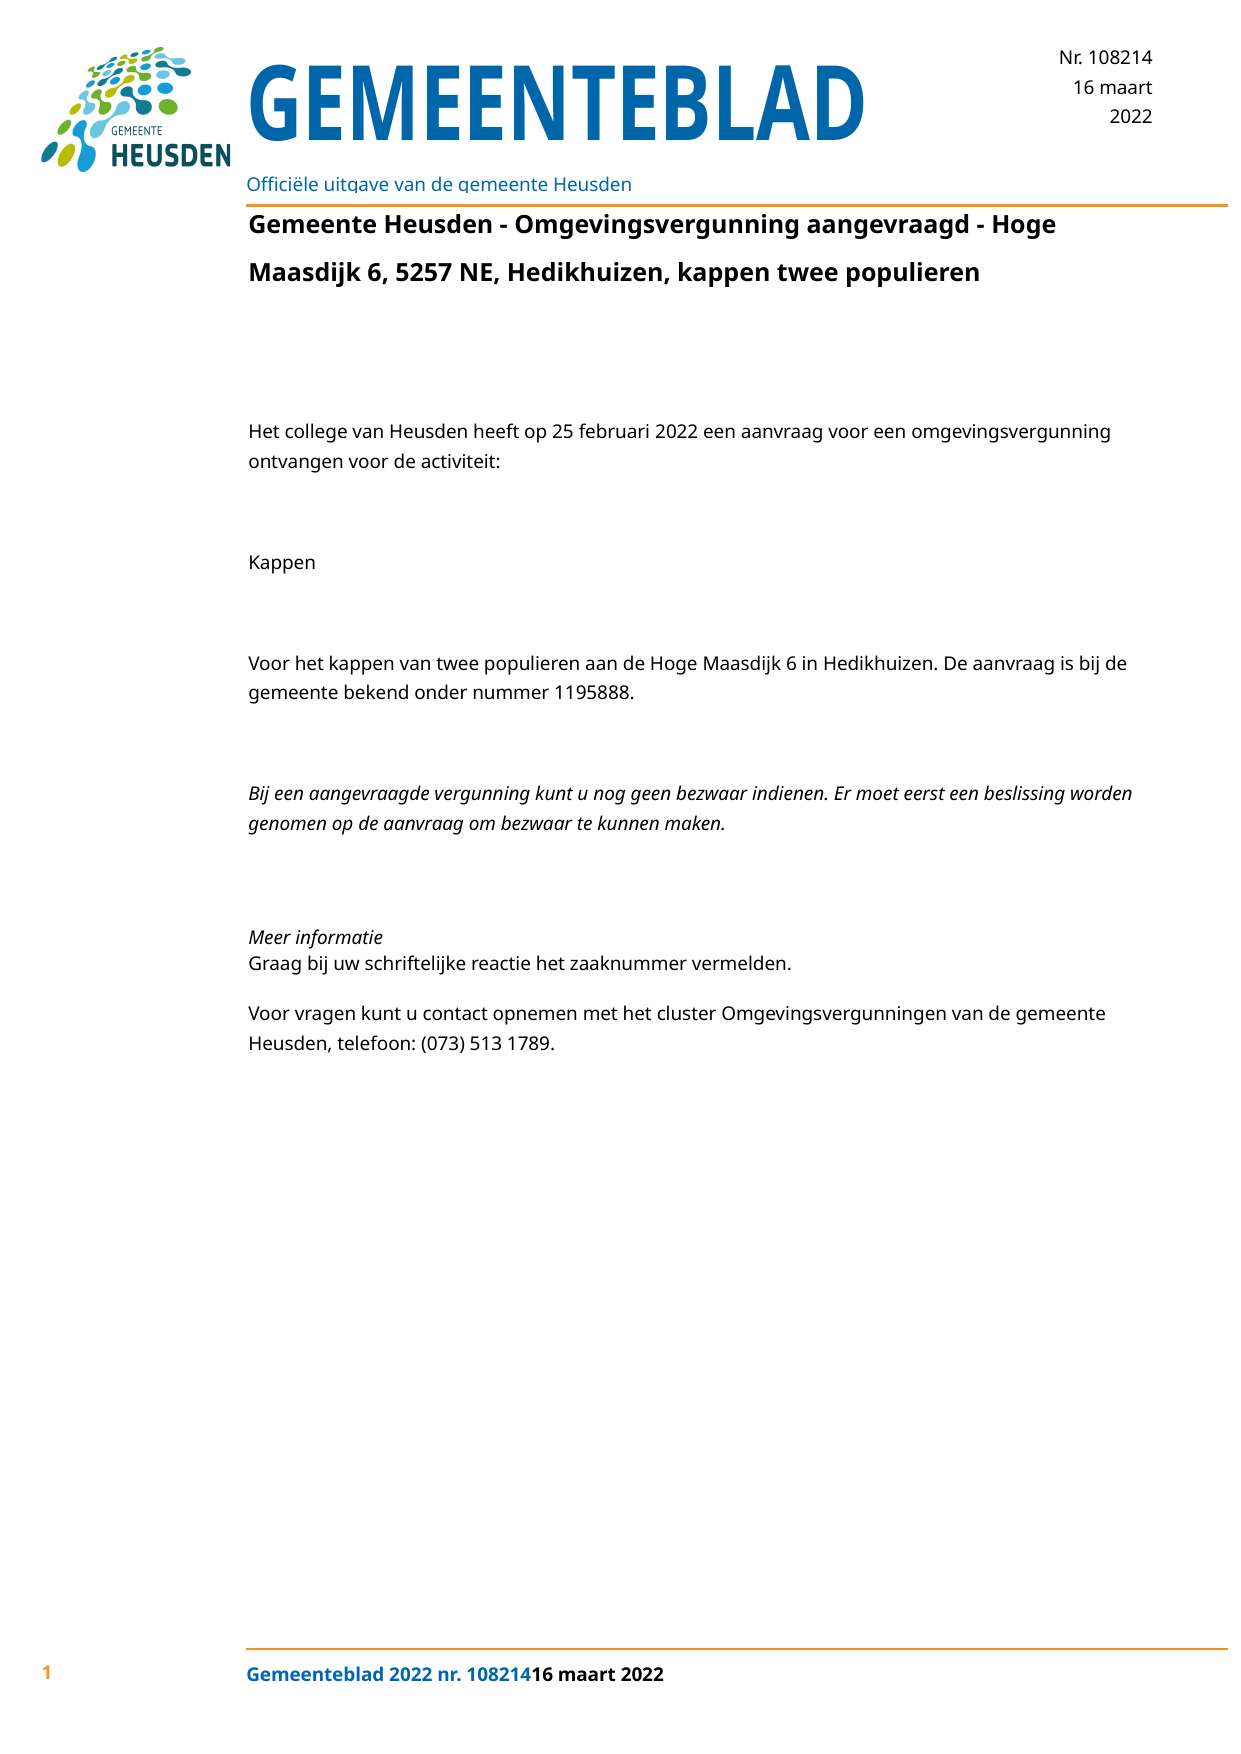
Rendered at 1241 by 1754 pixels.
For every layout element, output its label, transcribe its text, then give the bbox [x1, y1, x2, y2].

text Graag bij uw schriftelijke reactie het zaaknummer vermelden. [248, 950, 1152, 976]
text Meer informatie [248, 924, 1152, 950]
text Voor het kappen van twee populieren aan de Hoge Maasdijk 6 in Hedikhuizen. De aanvraag is bij de gemeente bekend onder nummer 1195888. [248, 650, 1152, 705]
text Kappen [248, 549, 1152, 575]
picture [41, 47, 231, 172]
text Gemeente Heusden - Omgevingsvergunning aangevraagd - Hoge Maasdijk 6, 5257 NE, Hedikhuizen, kappen twee populieren [248, 207, 1152, 288]
text Het college van Heusden heeft op 25 februari 2022 een aanvraag voor een omgevingsvergunning ontvangen voor de activiteit: [248, 419, 1152, 474]
text Bij een aangevraagde vergunning kunt u nog geen bezwaar indienen. Er moet eerst een beslissing worden genomen op de aanvraag om bezwaar te kunnen maken. [248, 780, 1152, 836]
text Voor vragen kunt u contact opnemen met het cluster Omgevingsvergunningen van de gemeente Heusden, telefoon: (073) 513 1789. [248, 1001, 1152, 1056]
